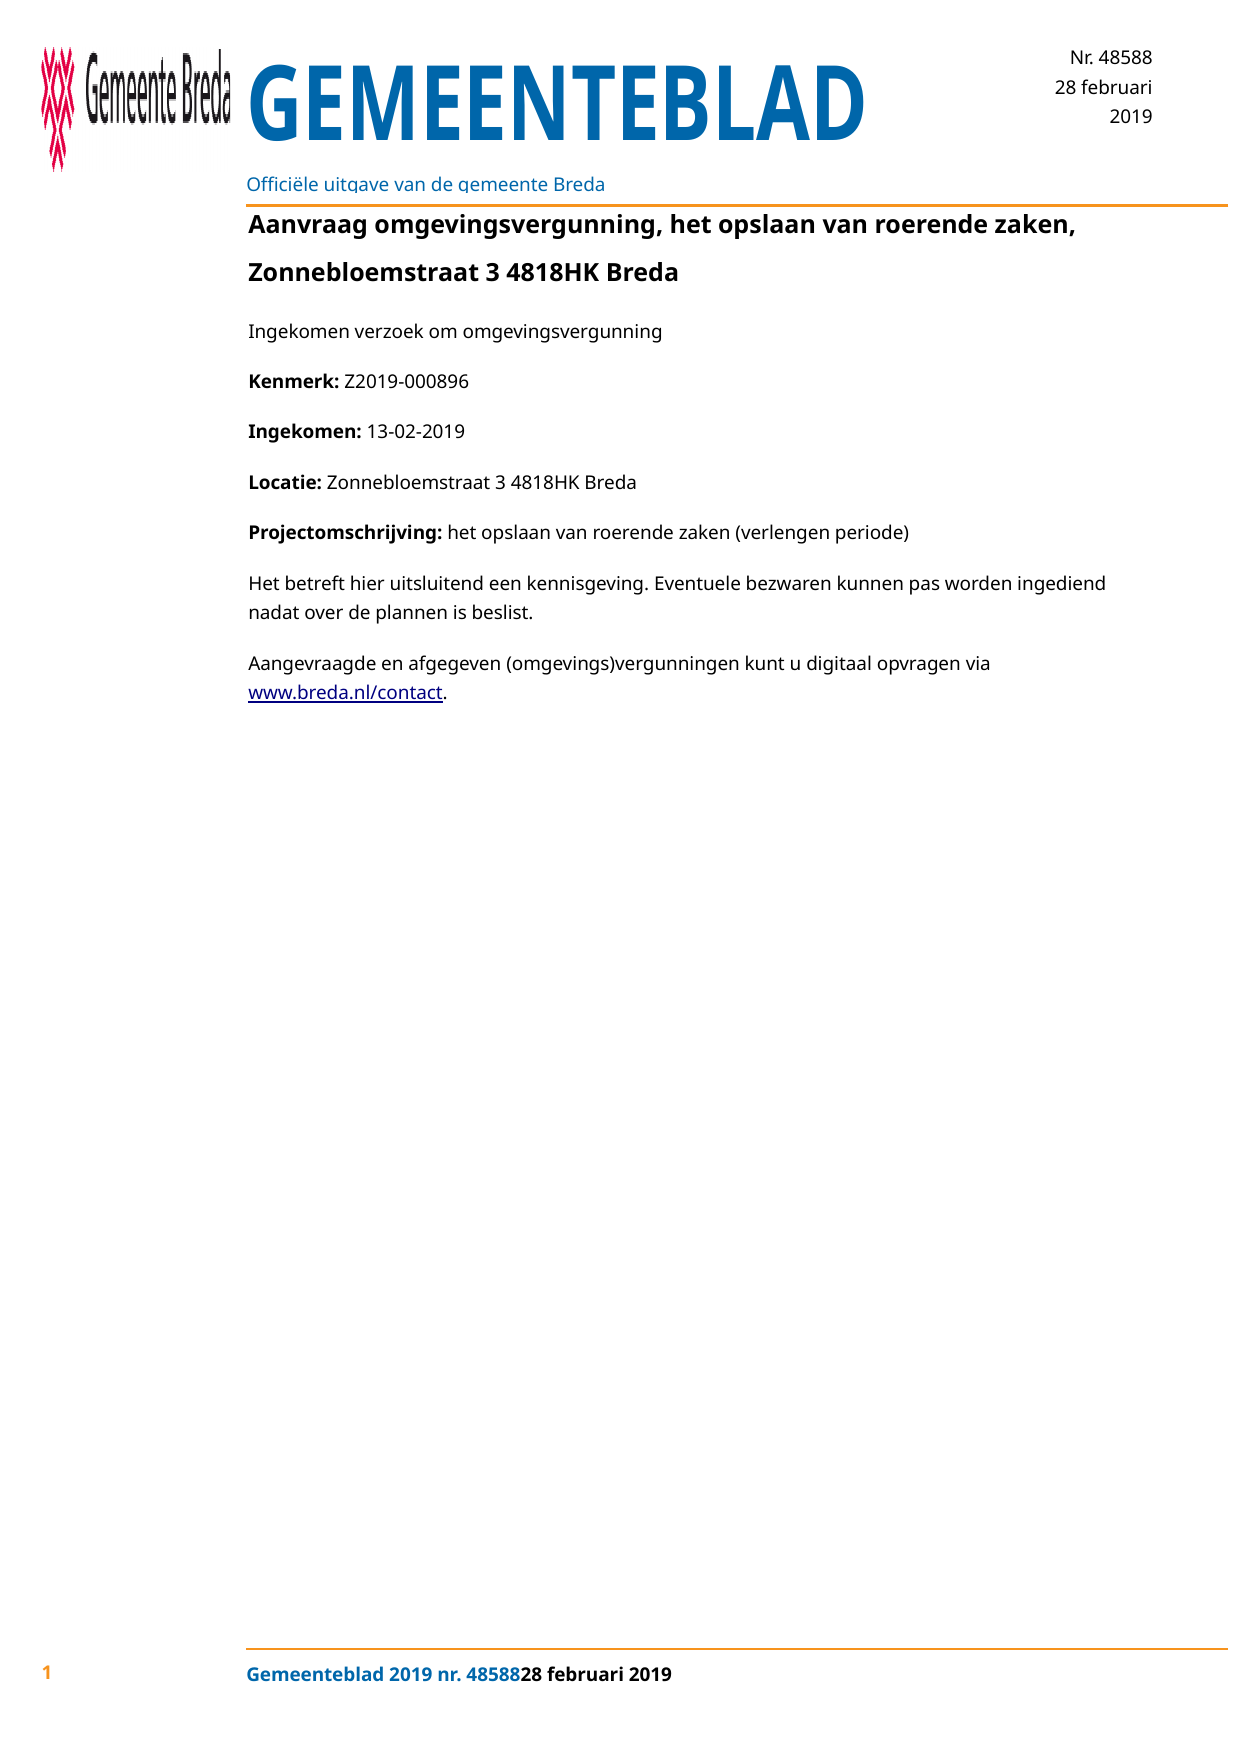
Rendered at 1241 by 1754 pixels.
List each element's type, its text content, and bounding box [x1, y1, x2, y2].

picture [41, 47, 231, 172]
text Kenmerk: Z2019-000896 [248, 368, 1152, 394]
text Ingekomen verzoek om omgevingsvergunning [248, 318, 1152, 344]
text Het betreft hier uitsluitend een kennisgeving. Eventuele bezwaren kunnen pas worden ingediend nadat over de plannen is beslist. [248, 570, 1152, 625]
text Aangevraagde en afgegeven (omgevings)vergunningen kunt u digitaal opvragen via www.breda.nl/contact. [248, 650, 1152, 705]
text Ingekomen: 13-02-2019 [248, 419, 1152, 444]
text Locatie: Zonnebloemstraat 3 4818HK Breda [248, 469, 1152, 495]
text Aanvraag omgevingsvergunning, het opslaan van roerende zaken, Zonnebloemstraat 3 4818HK Breda [248, 207, 1152, 288]
text Projectomschrijving: het opslaan van roerende zaken (verlengen periode) [248, 519, 1152, 545]
